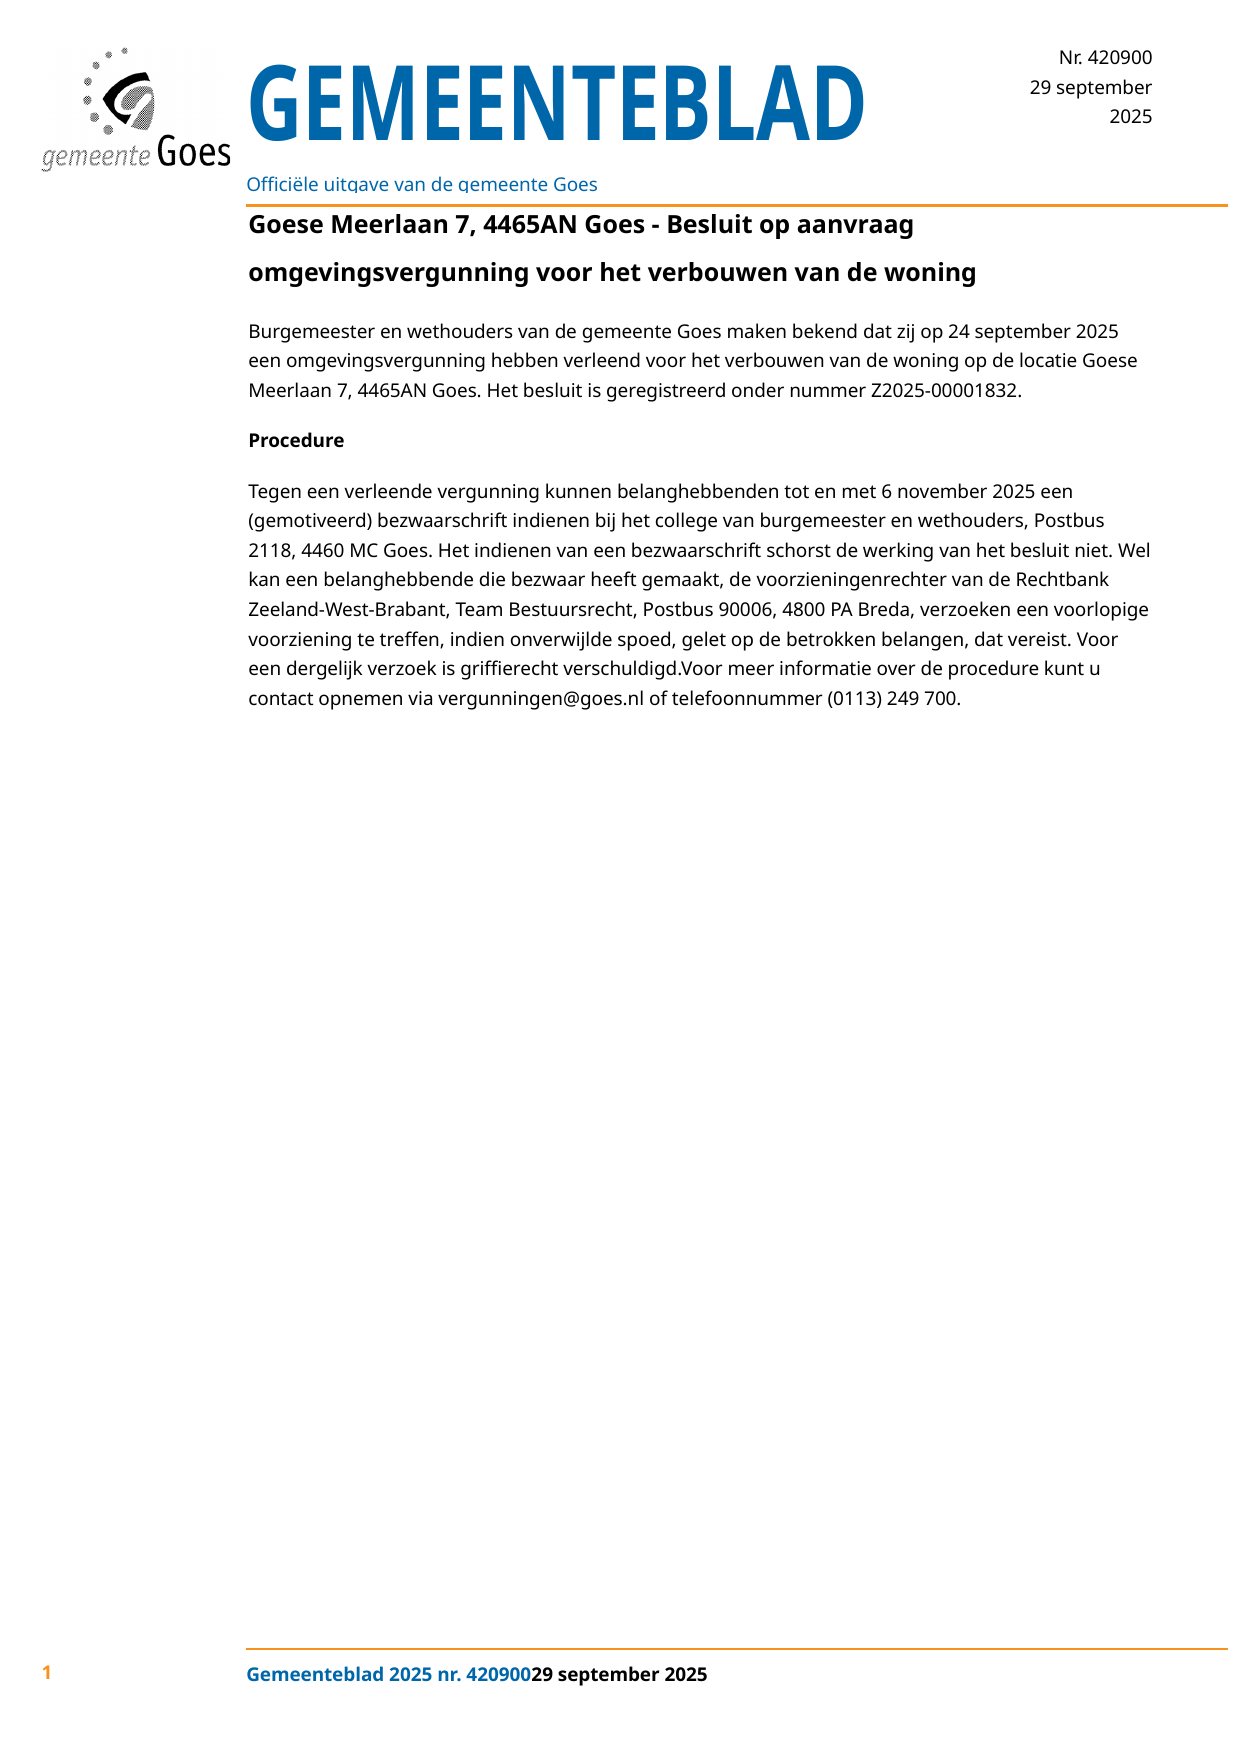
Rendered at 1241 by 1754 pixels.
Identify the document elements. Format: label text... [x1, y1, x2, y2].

text Procedure [248, 427, 1152, 453]
text Burgemeester en wethouders van de gemeente Goes maken bekend dat zij op 24 september 2025 een omgevingsvergunning hebben verleend voor het verbouwen van de woning op de locatie Goese Meerlaan 7, 4465AN Goes. Het besluit is geregistreerd onder nummer Z2025-00001832. [248, 318, 1152, 403]
text Goese Meerlaan 7, 4465AN Goes - Besluit op aanvraag omgevingsvergunning voor het verbouwen van de woning [248, 207, 1152, 288]
text Tegen een verleende vergunning kunnen belanghebbenden tot en met 6 november 2025 een (gemotiveerd) bezwaarschrift indienen bij het college van burgemeester en wethouders, Postbus 2118, 4460 MC Goes. Het indienen van een bezwaarschrift schorst de werking van het besluit niet. Wel kan een belanghebbende die bezwaar heeft gemaakt, de voorzieningenrechter van de Rechtbank Zeeland-West-Brabant, Team Bestuursrecht, Postbus 90006, 4800 PA Breda, verzoeken een voorlopige voorziening te treffen, indien onverwijlde spoed, gelet op de betrokken belangen, dat vereist. Voor een dergelijk verzoek is griffierecht verschuldigd.Voor meer informatie over de procedure kunt u contact opnemen via vergunningen@goes.nl of telefoonnummer (0113) 249 700. [248, 478, 1152, 711]
picture [41, 47, 231, 172]
